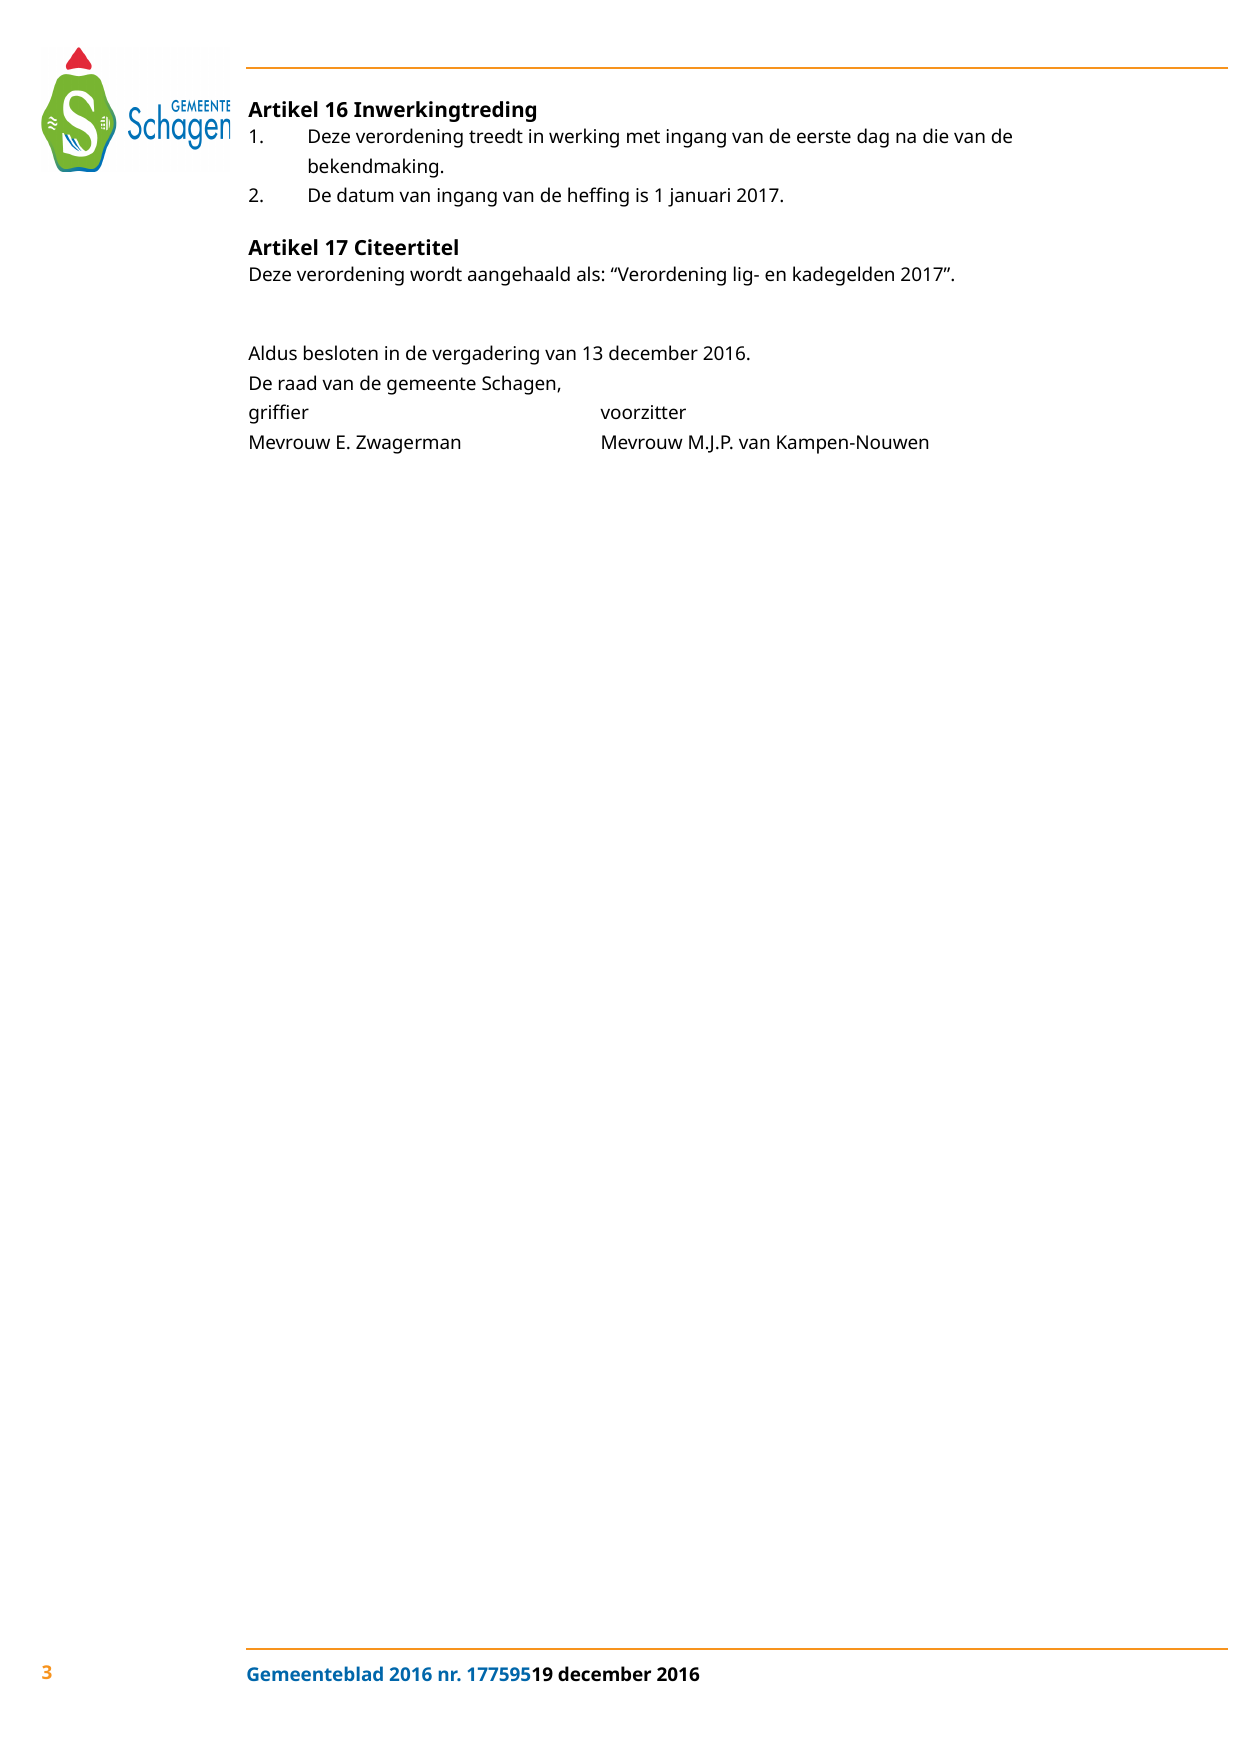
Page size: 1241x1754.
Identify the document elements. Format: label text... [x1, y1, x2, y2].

text De raad van de gemeente Schagen, [248, 370, 1152, 395]
table_header griffier Mevrouw E. Zwagerman [248, 399, 600, 455]
text Artikel 16 Inwerkingtreding [248, 95, 1152, 123]
text Aldus besloten in de vergadering van 13 december 2016. [248, 340, 1152, 366]
list De datum van ingang van de heffing is 1 januari 2017. [248, 182, 1152, 208]
picture [41, 47, 231, 172]
table_header voorzitter Mevrouw M.J.P. van Kampen-Nouwen [600, 399, 1152, 455]
text Artikel 17 Citeertitel [248, 233, 1152, 261]
text Deze verordening wordt aangehaald als: “Verordening lig- en kadegelden 2017”. [248, 261, 1152, 287]
list Deze verordening treedt in werking met ingang van de eerste dag na die van de bekendmaking. [248, 123, 1152, 178]
